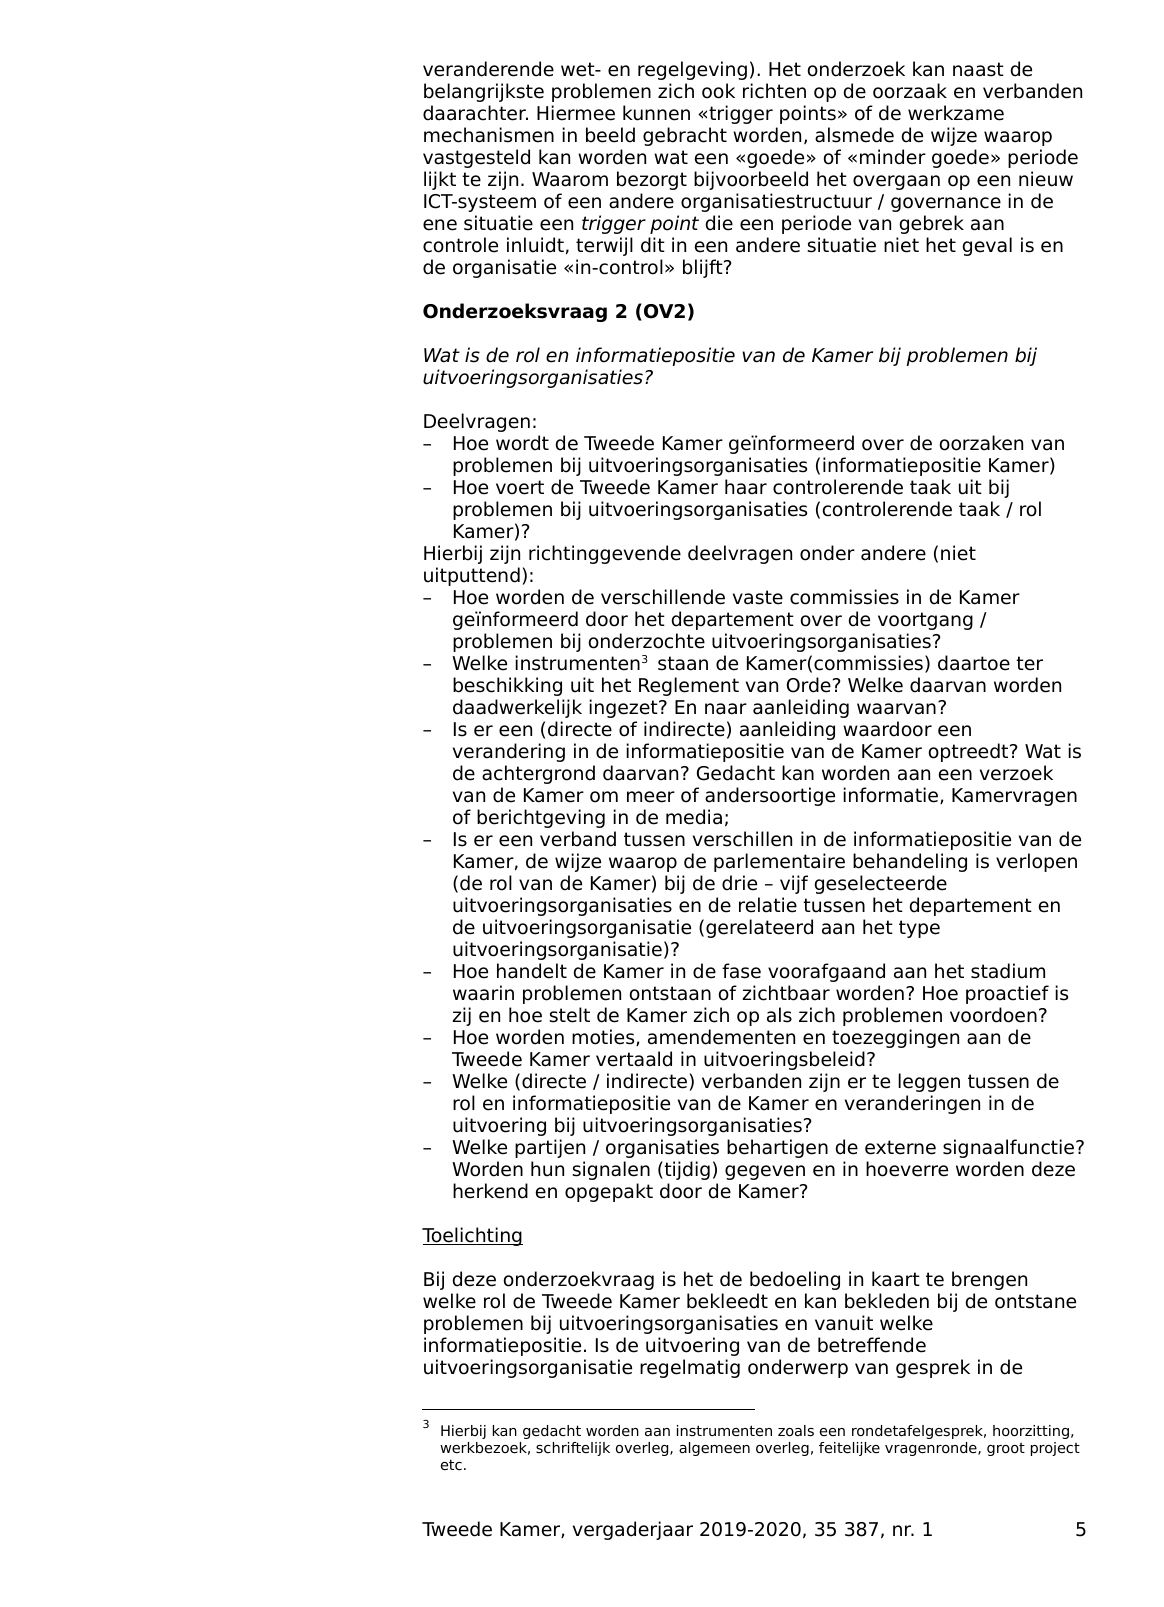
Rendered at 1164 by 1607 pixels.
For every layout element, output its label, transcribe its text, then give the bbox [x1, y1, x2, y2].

text – Hoe wordt de Tweede Kamer geïnformeerd over de oorzaken van problemen bij uitvoeringsorganisaties (informatiepositie Kamer) [422, 433, 1087, 477]
text – Hoe worden de verschillende vaste commissies in de Kamer geïnformeerd door het departement over de voortgang / problemen bij onderzochte uitvoeringsorganisaties? [422, 587, 1087, 653]
text Bij deze onderzoekvraag is het de bedoeling in kaart te brengen welke rol de Tweede Kamer bekleedt en kan bekleden bij de ontstane problemen bij uitvoeringsorganisaties en vanuit welke informatiepositie. Is de uitvoering van de betreffende uitvoeringsorganisatie regelmatig onderwerp van gesprek in de [422, 1269, 1087, 1379]
text – Hoe handelt de Kamer in de fase voorafgaand aan het stadium waarin problemen ontstaan of zichtbaar worden? Hoe proactief is zij en hoe stelt de Kamer zich op als zich problemen voordoen? [422, 961, 1087, 1027]
text – Is er een (directe of indirecte) aanleiding waardoor een verandering in de informatiepositie van de Kamer optreedt? Wat is de achtergrond daarvan? Gedacht kan worden aan een verzoek van de Kamer om meer of andersoortige informatie, Kamervragen of berichtgeving in de media; [422, 719, 1087, 829]
text veranderende wet- en regelgeving). Het onderzoek kan naast de belangrijkste problemen zich ook richten op de oorzaak en verbanden daarachter. Hiermee kunnen «trigger points» of de werkzame mechanismen in beeld gebracht worden, alsmede de wijze waarop vastgesteld kan worden wat een «goede» of «minder goede» periode lijkt te zijn. Waarom bezorgt bijvoorbeeld het overgaan op een nieuw ICT-systeem of een andere organisatiestructuur / governance in de ene situatie een trigger point die een periode van gebrek aan controle inluidt, terwijl dit in een andere situatie niet het geval is en de organisatie «in-control» blijft? [422, 59, 1087, 279]
text Hierbij kan gedacht worden aan instrumenten zoals een rondetafelgesprek, hoorzitting, werkbezoek, schriftelijk overleg, algemeen overleg, feitelijke vragenronde, groot project etc. [422, 1418, 1087, 1474]
text – Hoe voert de Tweede Kamer haar controlerende taak uit bij problemen bij uitvoeringsorganisaties (controlerende taak / rol Kamer)? [422, 477, 1087, 543]
subtitle Toelichting [422, 1225, 1087, 1247]
text – Is er een verband tussen verschillen in de informatiepositie van de Kamer, de wijze waarop de parlementaire behandeling is verlopen (de rol van de Kamer) bij de drie – vijf geselecteerde uitvoeringsorganisaties en de relatie tussen het departement en de uitvoeringsorganisatie (gerelateerd aan het type uitvoeringsorganisatie)? [422, 829, 1087, 961]
subtitle Onderzoeksvraag 2 (OV2) [422, 301, 1087, 323]
text Hierbij zijn richtinggevende deelvragen onder andere (niet uitputtend): [422, 543, 1087, 587]
text – Hoe worden moties, amendementen en toezeggingen aan de Tweede Kamer vertaald in uitvoeringsbeleid? [422, 1027, 1087, 1071]
text – Welke instrumenten staan de Kamer(commissies) daartoe ter beschikking uit het Reglement van Orde? Welke daarvan worden daadwerkelijk ingezet? En naar aanleiding waarvan? [422, 653, 1087, 719]
text Wat is de rol en informatiepositie van de Kamer bij problemen bij uitvoeringsorganisaties? [422, 345, 1087, 389]
text – Welke (directe / indirecte) verbanden zijn er te leggen tussen de rol en informatiepositie van de Kamer en veranderingen in de uitvoering bij uitvoeringsorganisaties? [422, 1071, 1087, 1137]
text Deelvragen: [422, 411, 1087, 433]
text – Welke partijen / organisaties behartigen de externe signaalfunctie? Worden hun signalen (tijdig) gegeven en in hoeverre worden deze herkend en opgepakt door de Kamer? [422, 1137, 1087, 1203]
